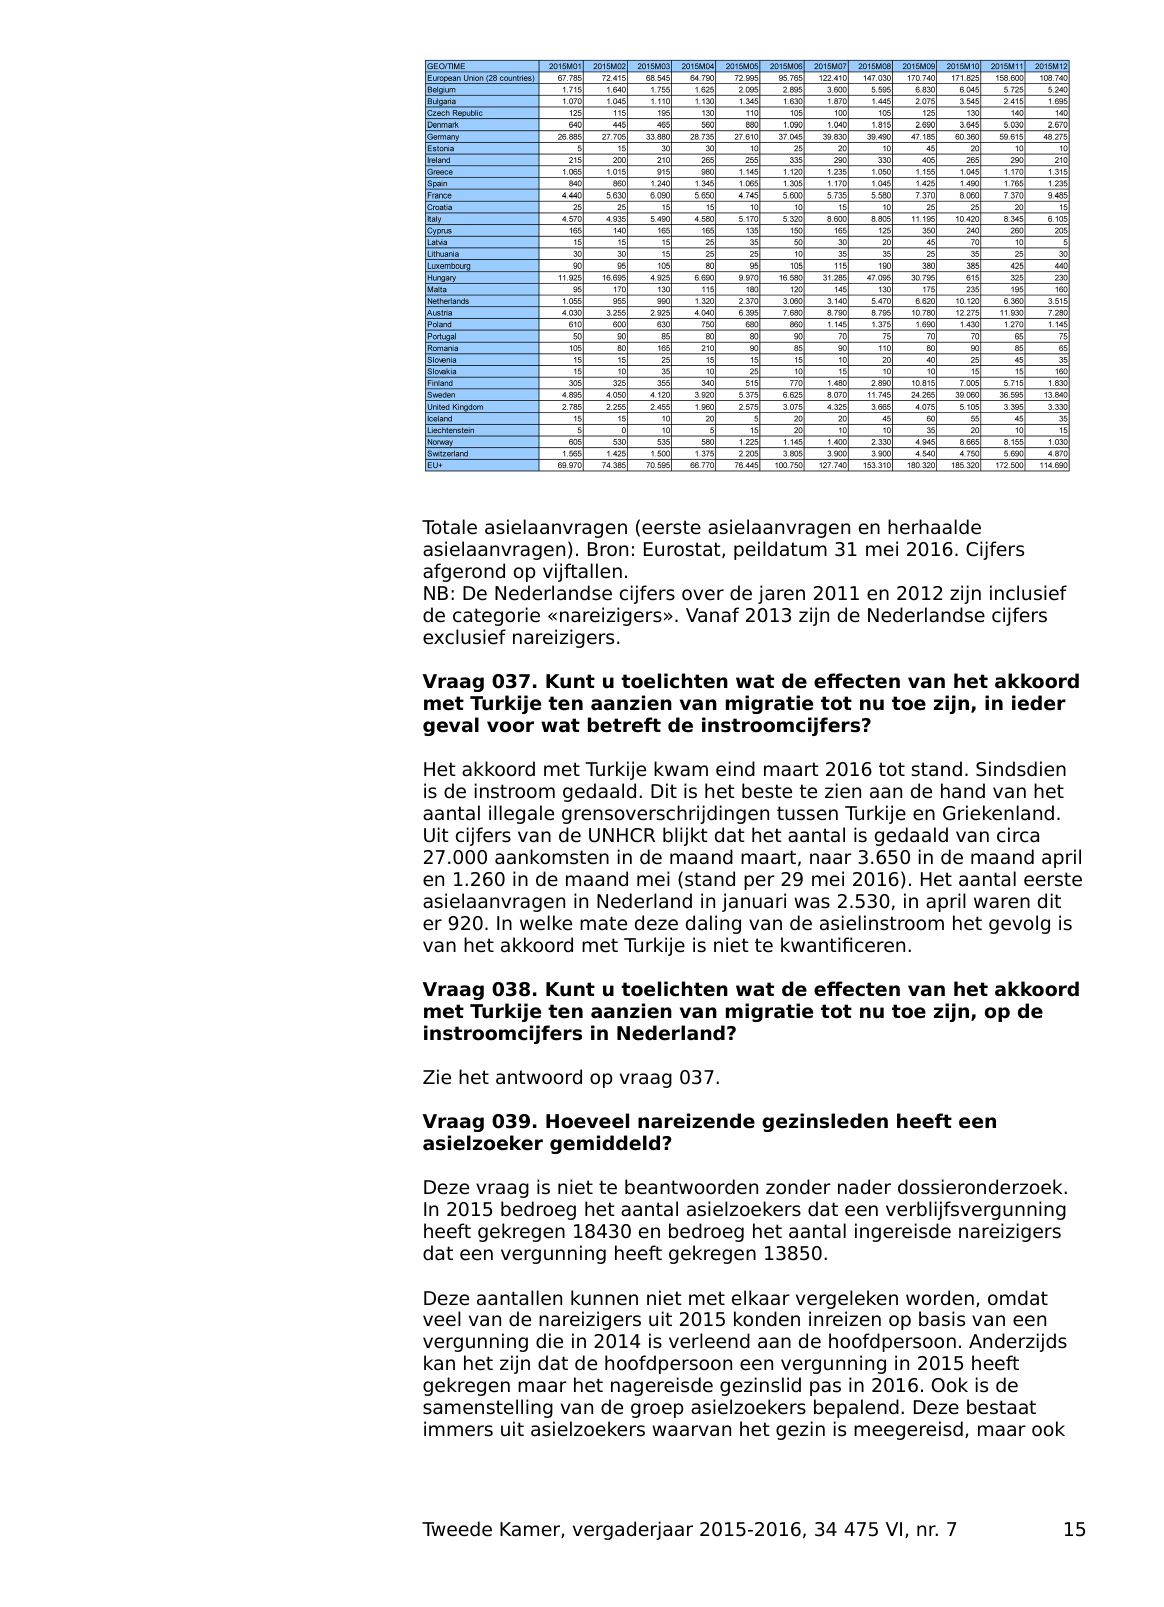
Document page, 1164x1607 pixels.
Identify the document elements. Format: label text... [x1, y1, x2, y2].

text NB: De Nederlandse cijfers over de jaren 2011 en 2012 zijn inclusief de categorie «nareizigers». Vanaf 2013 zijn de Nederlandse cijfers exclusief nareizigers. [422, 583, 1087, 648]
text Vraag 037. Kunt u toelichten wat de effecten van het akkoord met Turkije ten aanzien van migratie tot nu toe zijn, in ieder geval voor wat betreft de instroomcijfers? [422, 671, 1087, 737]
text Totale asielaanvragen (eerste asielaanvragen en herhaalde asielaanvragen). Bron: Eurostat, peildatum 31 mei 2016. Cijfers afgerond op vijftallen. [422, 517, 1087, 583]
text Vraag 038. Kunt u toelichten wat de effecten van het akkoord met Turkije ten aanzien van migratie tot nu toe zijn, op de instroomcijfers in Nederland? [422, 979, 1087, 1045]
picture [422, 59, 1072, 473]
text Deze vraag is niet te beantwoorden zonder nader dossieronderzoek. In 2015 bedroeg het aantal asielzoekers dat een verblijfsvergunning heeft gekregen 18430 en bedroeg het aantal ingereisde nareizigers dat een vergunning heeft gekregen 13850. [422, 1177, 1087, 1265]
text Het akkoord met Turkije kwam eind maart 2016 tot stand. Sindsdien is de instroom gedaald. Dit is het beste te zien aan de hand van het aantal illegale grensoverschrijdingen tussen Turkije en Griekenland. Uit cijfers van de UNHCR blijkt dat het aantal is gedaald van circa 27.000 aankomsten in de maand maart, naar 3.650 in de maand april en 1.260 in de maand mei (stand per 29 mei 2016). Het aantal eerste asielaanvragen in Nederland in januari was 2.530, in april waren dit er 920. In welke mate deze daling van de asielinstroom het gevolg is van het akkoord met Turkije is niet te kwantificeren. [422, 759, 1087, 957]
text Deze aantallen kunnen niet met elkaar vergeleken worden, omdat veel van de nareizigers uit 2015 konden inreizen op basis van een vergunning die in 2014 is verleend aan de hoofdpersoon. Anderzijds kan het zijn dat de hoofdpersoon een vergunning in 2015 heeft gekregen maar het nagereisde gezinslid pas in 2016. Ook is de samenstelling van de groep asielzoekers bepalend. Deze bestaat immers uit asielzoekers waarvan het gezin is meegereisd, maar ook [422, 1287, 1087, 1441]
text Vraag 039. Hoeveel nareizende gezinsleden heeft een asielzoeker gemiddeld? [422, 1111, 1087, 1155]
text Zie het antwoord op vraag 037. [422, 1067, 1087, 1089]
